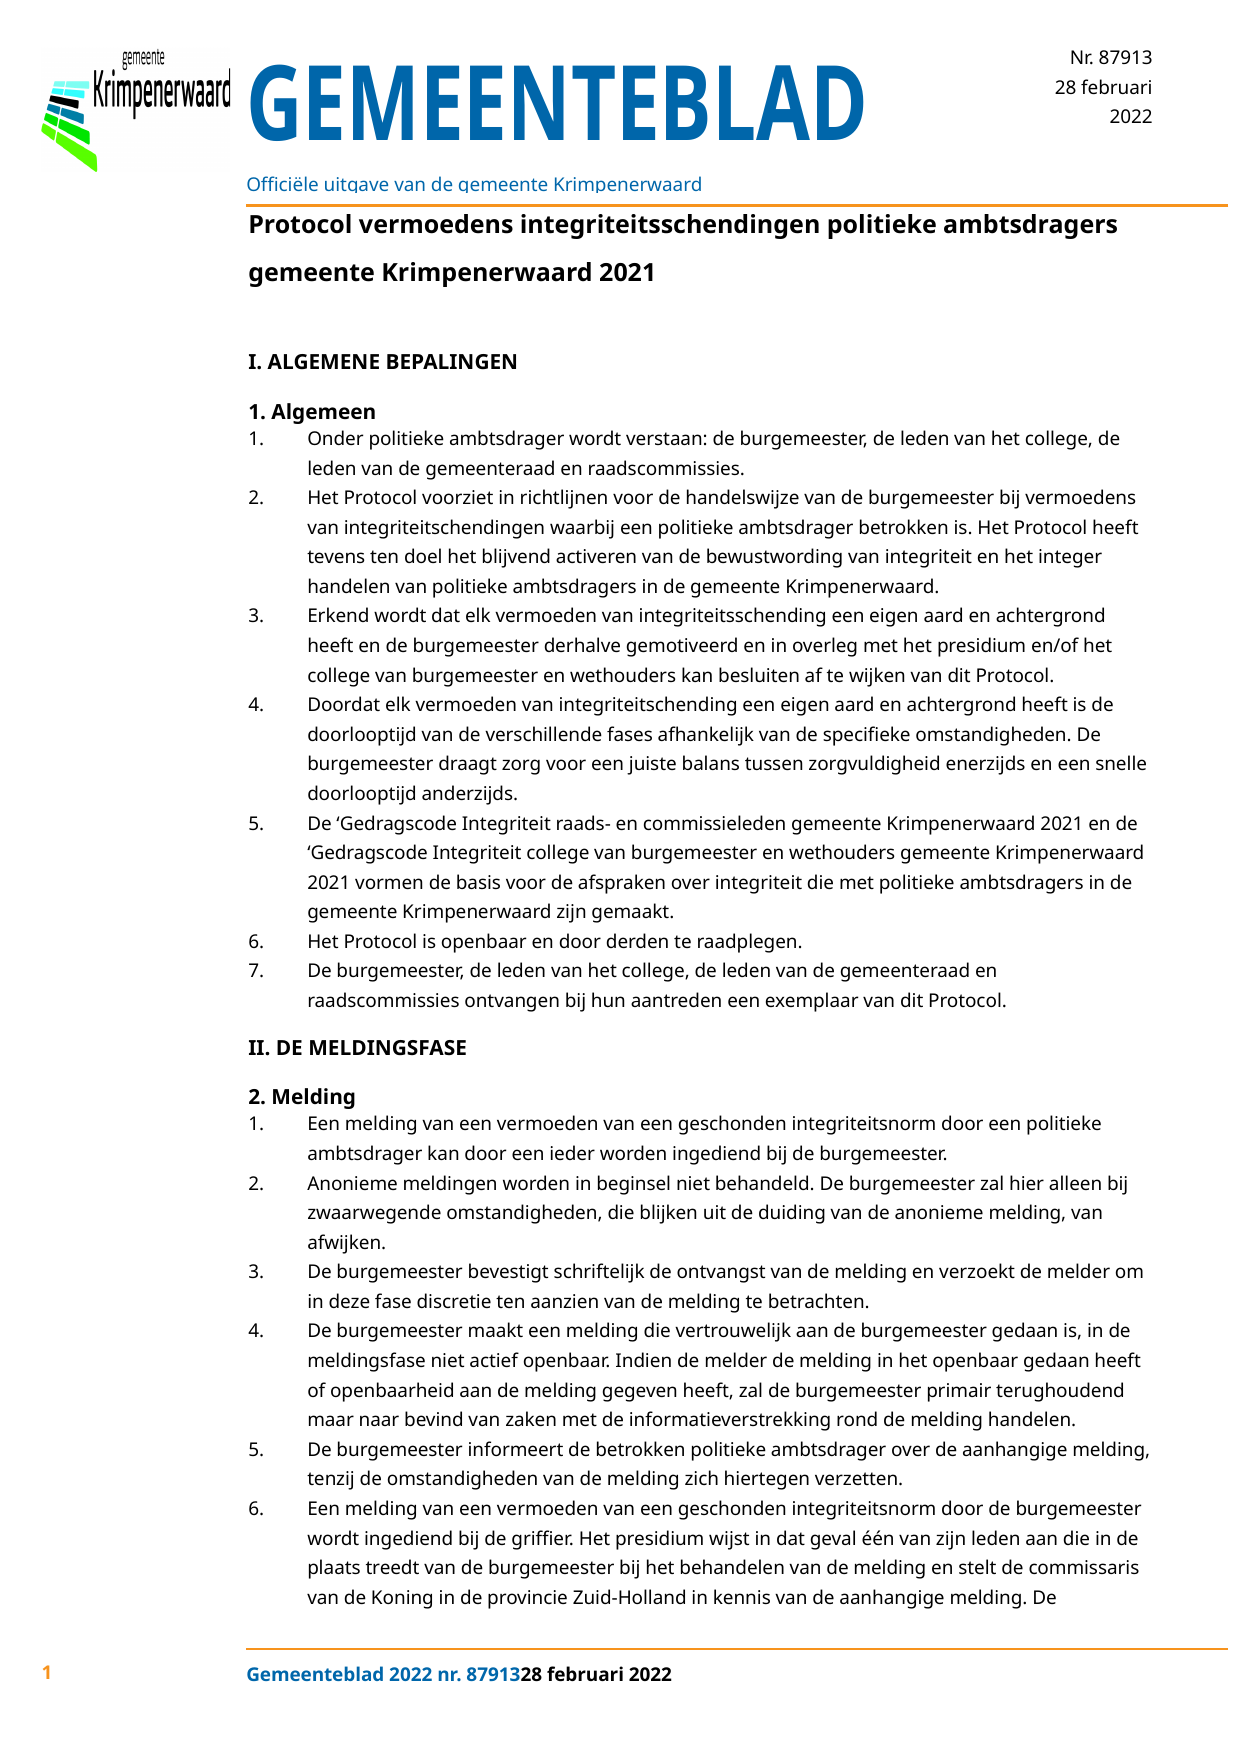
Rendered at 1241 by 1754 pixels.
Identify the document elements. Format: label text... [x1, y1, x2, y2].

list De ‘Gedragscode Integriteit raads- en commissieleden gemeente Krimpenerwaard 2021 en de ‘Gedragscode Integriteit college van burgemeester en wethouders gemeente Krimpenerwaard 2021 vormen de basis voor de afspraken over integriteit die met politieke ambtsdragers in de gemeente Krimpenerwaard zijn gemaakt. [248, 810, 1152, 924]
text Protocol vermoedens integriteitsschendingen politieke ambtsdragers gemeente Krimpenerwaard 2021 [248, 207, 1152, 288]
text I. ALGEMENE BEPALINGEN [248, 347, 1152, 376]
list De burgemeester bevestigt schriftelijk de ontvangst van de melding en verzoekt de melder om in deze fase discretie ten aanzien van de melding te betrachten. [248, 1258, 1152, 1314]
list Een melding van een vermoeden van een geschonden integriteitsnorm door de burgemeester wordt ingediend bij de griffier. Het presidium wijst in dat geval één van zijn leden aan die in de plaats treedt van de burgemeester bij het behandelen van de melding en stelt de commissaris van de Koning in de provincie Zuid-Holland in kennis van de aanhangige melding. De [248, 1495, 1152, 1610]
list Anonieme meldingen worden in beginsel niet behandeld. De burgemeester zal hier alleen bij zwaarwegende omstandigheden, die blijken uit de duiding van de anonieme melding, van afwijken. [248, 1170, 1152, 1255]
list De burgemeester, de leden van het college, de leden van de gemeenteraad en raadscommissies ontvangen bij hun aantreden een exemplaar van dit Protocol. [248, 958, 1152, 1013]
list Het Protocol is openbaar en door derden te raadplegen. [248, 928, 1152, 954]
list Een melding van een vermoeden van een geschonden integriteitsnorm door een politieke ambtsdrager kan door een ieder worden ingediend bij de burgemeester. [248, 1111, 1152, 1166]
text 1. Algemeen [248, 397, 1152, 425]
list De burgemeester maakt een melding die vertrouwelijk aan de burgemeester gedaan is, in de meldingsfase niet actief openbaar. Indien de melder de melding in het openbaar gedaan heeft of openbaarheid aan de melding gegeven heeft, zal de burgemeester primair terughoudend maar naar bevind van zaken met de informatieverstrekking rond de melding handelen. [248, 1318, 1152, 1432]
list De burgemeester informeert de betrokken politieke ambtsdrager over de aanhangige melding, tenzij de omstandigheden van de melding zich hiertegen verzetten. [248, 1436, 1152, 1491]
list Onder politieke ambtsdrager wordt verstaan: de burgemeester, de leden van het college, de leden van de gemeenteraad en raadscommissies. [248, 425, 1152, 481]
text II. DE MELDINGSFASE [248, 1033, 1152, 1061]
picture [41, 47, 231, 172]
list Het Protocol voorziet in richtlijnen voor de handelswijze van de burgemeester bij vermoedens van integriteitschendingen waarbij een politieke ambtsdrager betrokken is. Het Protocol heeft tevens ten doel het blijvend activeren van de bewustwording van integriteit en het integer handelen van politieke ambtsdragers in de gemeente Krimpenerwaard. [248, 484, 1152, 599]
text 2. Melding [248, 1082, 1152, 1111]
list Doordat elk vermoeden van integriteitschending een eigen aard en achtergrond heeft is de doorlooptijd van de verschillende fases afhankelijk van de specifieke omstandigheden. De burgemeester draagt zorg voor een juiste balans tussen zorgvuldigheid enerzijds en een snelle doorlooptijd anderzijds. [248, 691, 1152, 806]
list Erkend wordt dat elk vermoeden van integriteitsschending een eigen aard en achtergrond heeft en de burgemeester derhalve gemotiveerd en in overleg met het presidium en/of het college van burgemeester en wethouders kan besluiten af te wijken van dit Protocol. [248, 603, 1152, 688]
